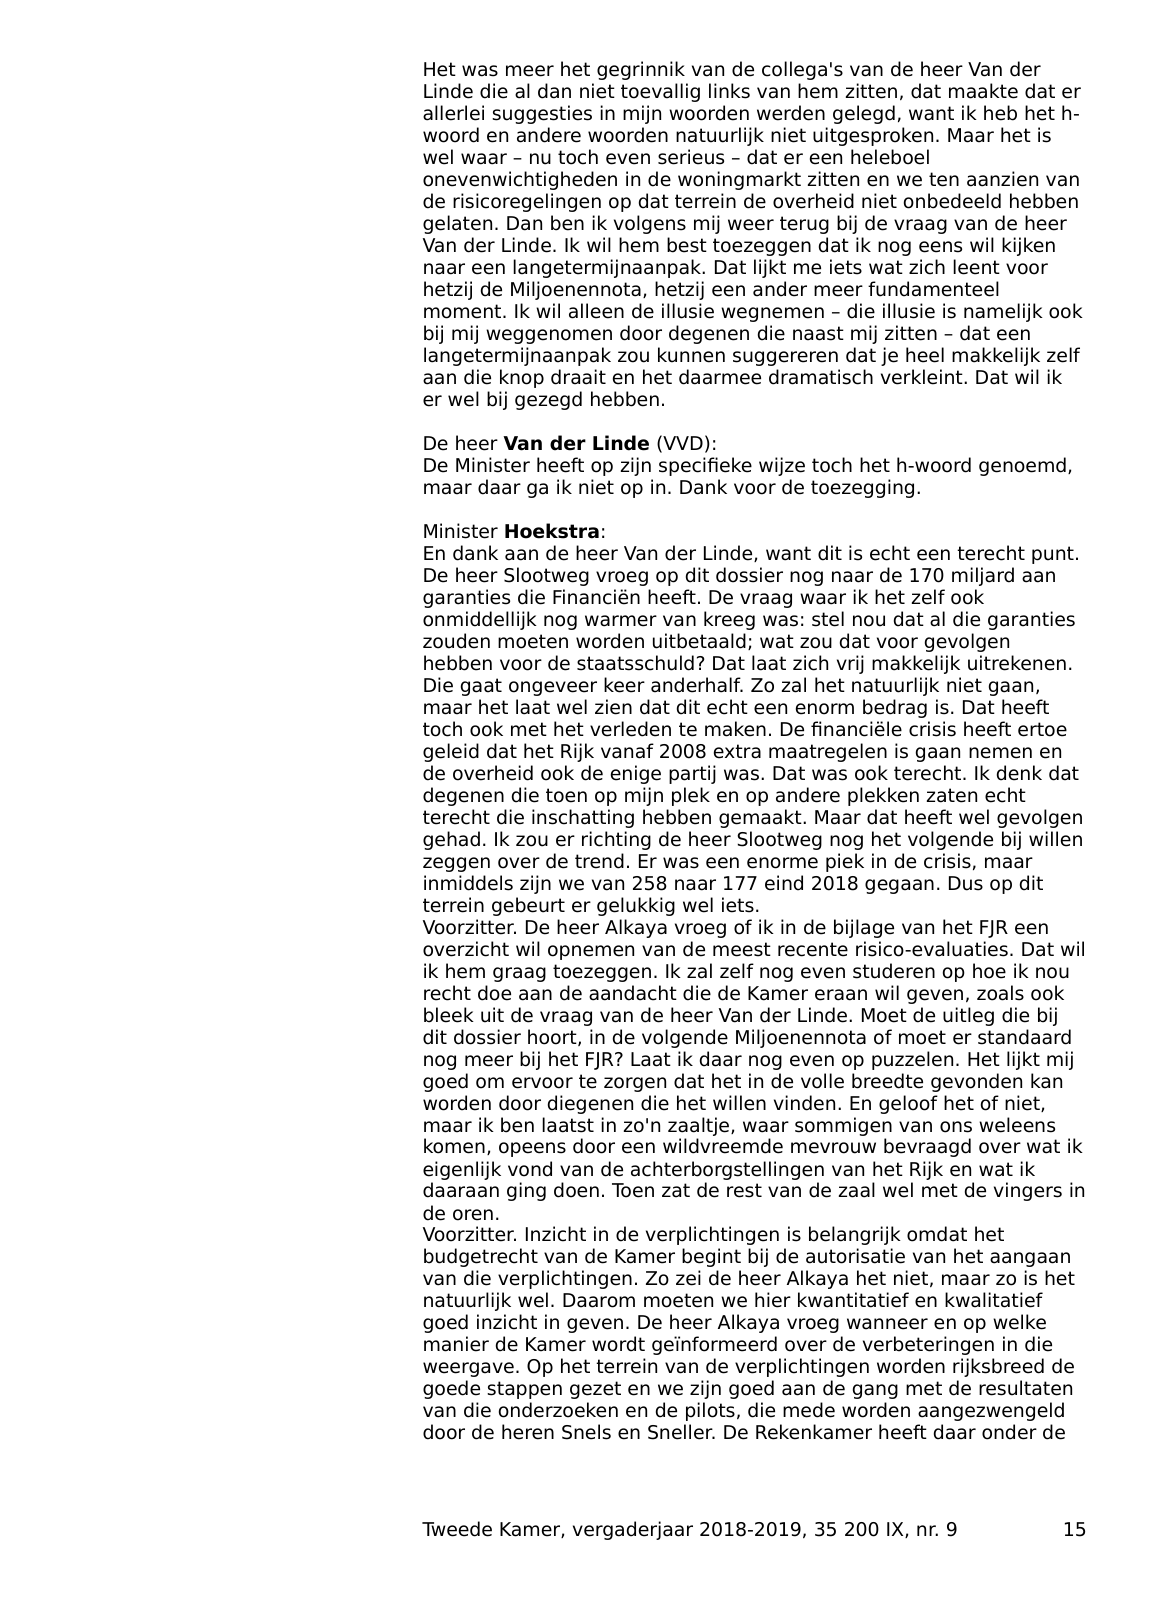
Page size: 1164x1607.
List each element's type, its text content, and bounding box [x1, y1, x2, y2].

text De Minister heeft op zijn specifieke wijze toch het h-woord genoemd, maar daar ga ik niet op in. Dank voor de toezegging. [422, 455, 1087, 499]
text De heer Slootweg vroeg op dit dossier nog naar de 170 miljard aan garanties die Financiën heeft. De vraag waar ik het zelf ook onmiddellijk nog warmer van kreeg was: stel nou dat al die garanties zouden moeten worden uitbetaald; wat zou dat voor gevolgen hebben voor de staatsschuld? Dat laat zich vrij makkelijk uitrekenen. Die gaat ongeveer keer anderhalf. Zo zal het natuurlijk niet gaan, maar het laat wel zien dat dit echt een enorm bedrag is. Dat heeft toch ook met het verleden te maken. De financiële crisis heeft ertoe geleid dat het Rijk vanaf 2008 extra maatregelen is gaan nemen en de overheid ook de enige partij was. Dat was ook terecht. Ik denk dat degenen die toen op mijn plek en op andere plekken zaten echt terecht die inschatting hebben gemaakt. Maar dat heeft wel gevolgen gehad. Ik zou er richting de heer Slootweg nog het volgende bij willen zeggen over de trend. Er was een enorme piek in de crisis, maar inmiddels zijn we van 258 naar 177 eind 2018 gegaan. Dus op dit terrein gebeurt er gelukkig wel iets. [422, 565, 1087, 917]
text Voorzitter. De heer Alkaya vroeg of ik in de bijlage van het FJR een overzicht wil opnemen van de meest recente risico-evaluaties. Dat wil ik hem graag toezeggen. Ik zal zelf nog even studeren op hoe ik nou recht doe aan de aandacht die de Kamer eraan wil geven, zoals ook bleek uit de vraag van de heer Van der Linde. Moet de uitleg die bij dit dossier hoort, in de volgende Miljoenennota of moet er standaard nog meer bij het FJR? Laat ik daar nog even op puzzelen. Het lijkt mij goed om ervoor te zorgen dat het in de volle breedte gevonden kan worden door diegenen die het willen vinden. En geloof het of niet, maar ik ben laatst in zo'n zaaltje, waar sommigen van ons weleens komen, opeens door een wildvreemde mevrouw bevraagd over wat ik eigenlijk vond van de achterborgstellingen van het Rijk en wat ik daaraan ging doen. Toen zat de rest van de zaal wel met de vingers in de oren. [422, 917, 1087, 1224]
text Minister Hoekstra: [422, 521, 1087, 543]
text En dank aan de heer Van der Linde, want dit is echt een terecht punt. [422, 543, 1087, 565]
text De heer Van der Linde (VVD): [422, 433, 1087, 455]
text Het was meer het gegrinnik van de collega's van de heer Van der Linde die al dan niet toevallig links van hem zitten, dat maakte dat er allerlei suggesties in mijn woorden werden gelegd, want ik heb het h-woord en andere woorden natuurlijk niet uitgesproken. Maar het is wel waar – nu toch even serieus – dat er een heleboel onevenwichtigheden in de woningmarkt zitten en we ten aanzien van de risicoregelingen op dat terrein de overheid niet onbedeeld hebben gelaten. Dan ben ik volgens mij weer terug bij de vraag van de heer Van der Linde. Ik wil hem best toezeggen dat ik nog eens wil kijken naar een langetermijnaanpak. Dat lijkt me iets wat zich leent voor hetzij de Miljoenennota, hetzij een ander meer fundamenteel moment. Ik wil alleen de illusie wegnemen – die illusie is namelijk ook bij mij weggenomen door degenen die naast mij zitten – dat een langetermijnaanpak zou kunnen suggereren dat je heel makkelijk zelf aan die knop draait en het daarmee dramatisch verkleint. Dat wil ik er wel bij gezegd hebben. [422, 59, 1087, 411]
text Voorzitter. Inzicht in de verplichtingen is belangrijk omdat het budgetrecht van de Kamer begint bij de autorisatie van het aangaan van die verplichtingen. Zo zei de heer Alkaya het niet, maar zo is het natuurlijk wel. Daarom moeten we hier kwantitatief en kwalitatief goed inzicht in geven. De heer Alkaya vroeg wanneer en op welke manier de Kamer wordt geïnformeerd over de verbeteringen in die weergave. Op het terrein van de verplichtingen worden rijksbreed de goede stappen gezet en we zijn goed aan de gang met de resultaten van die onderzoeken en de pilots, die mede worden aangezwengeld door de heren Snels en Sneller. De Rekenkamer heeft daar onder de [422, 1224, 1087, 1444]
